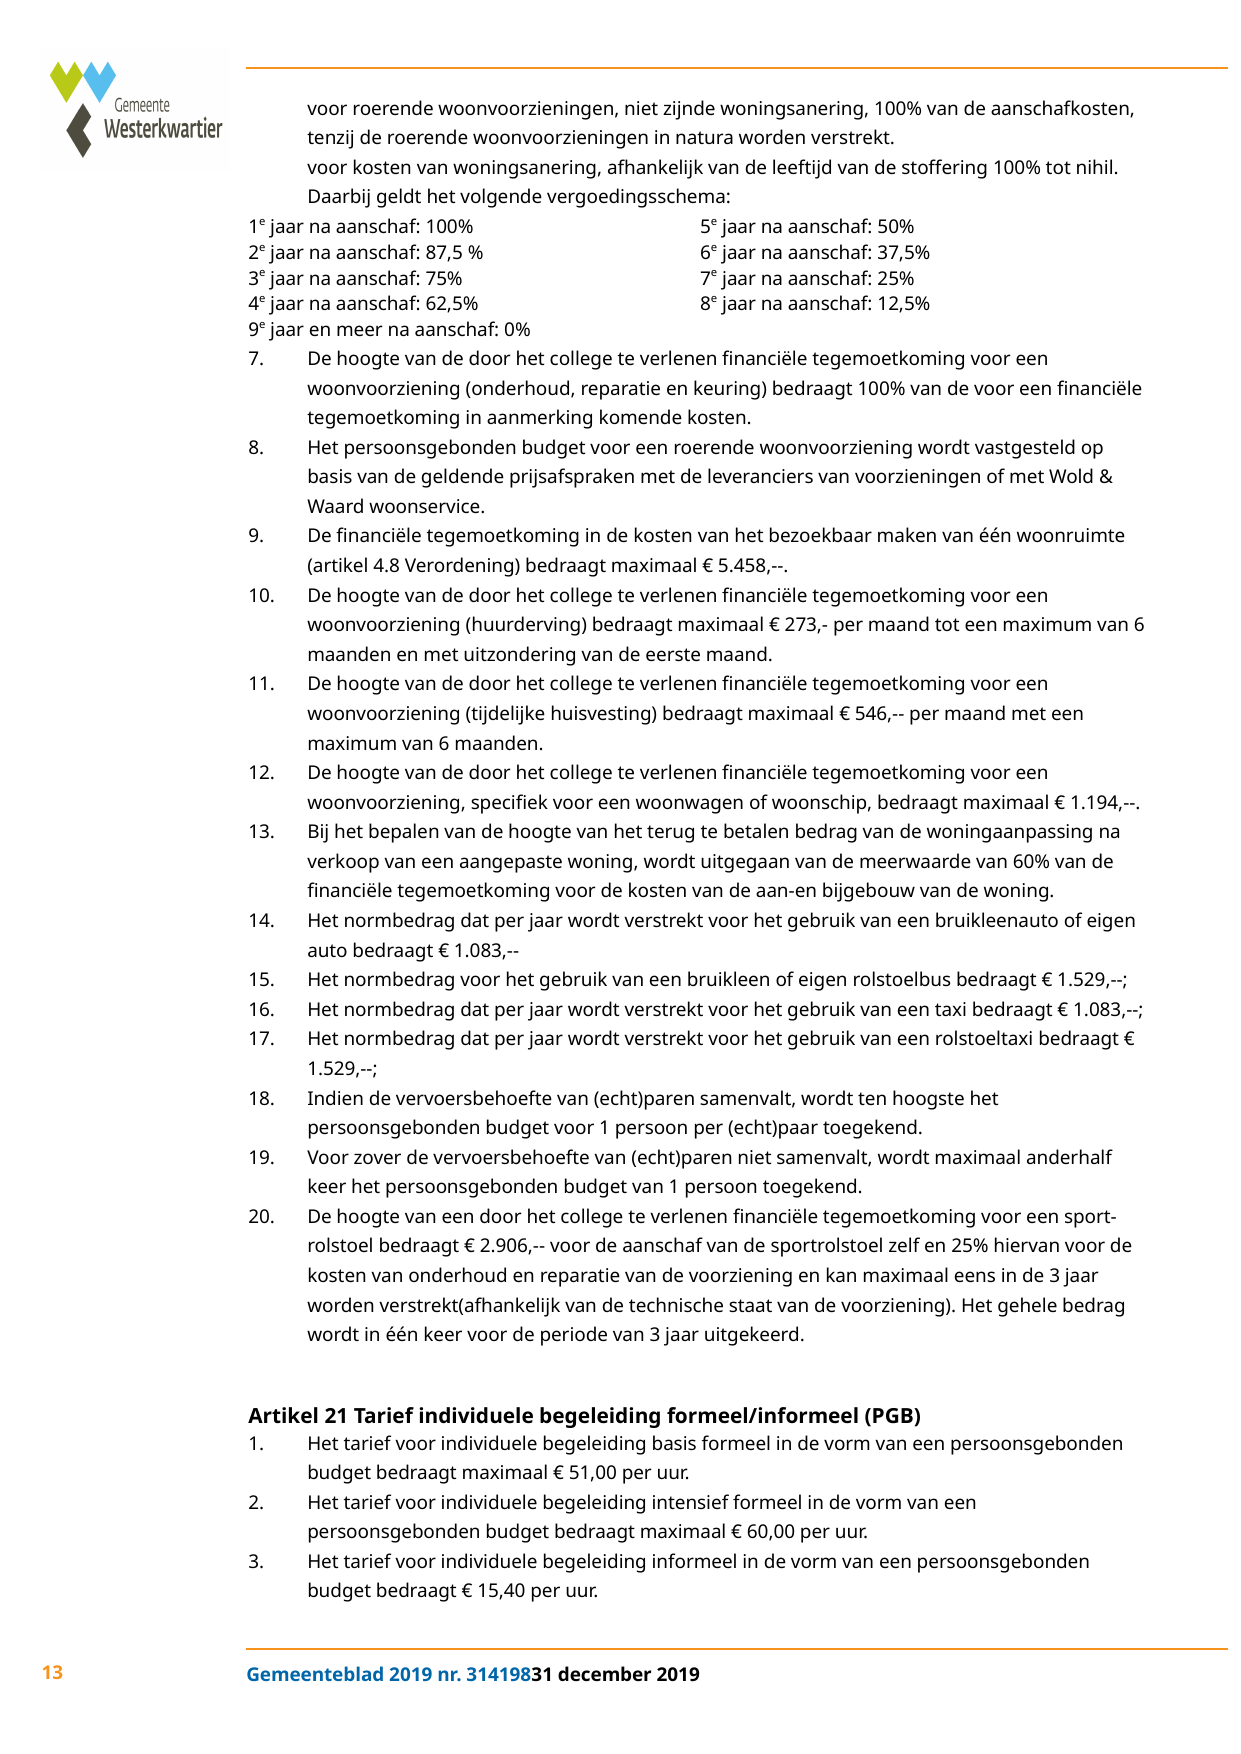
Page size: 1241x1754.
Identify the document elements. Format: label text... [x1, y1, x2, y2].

list Het tarief voor individuele begeleiding basis formeel in de vorm van een persoonsgebonden budget bedraagt maximaal € 51,00 per uur. [248, 1430, 1152, 1485]
list Het normbedrag dat per jaar wordt verstrekt voor het gebruik van een taxi bedraagt € 1.083,--; [248, 996, 1152, 1022]
list Het tarief voor individuele begeleiding informeel in de vorm van een persoonsgebonden budget bedraagt € 15,40 per uur. [248, 1548, 1152, 1603]
list Het normbedrag voor het gebruik van een bruikleen of eigen rolstoelbus bedraagt € 1.529,--; [248, 966, 1152, 992]
list voor roerende woonvoorzieningen, niet zijnde woningsanering, 100% van de aanschafkosten, tenzij de roerende woonvoorzieningen in natura worden verstrekt. [248, 95, 1152, 150]
text Artikel 21 Tarief individuele begeleiding formeel/informeel (PGB) [248, 1401, 1152, 1430]
list Het normbedrag dat per jaar wordt verstrekt voor het gebruik van een bruikleenauto of eigen auto bedraagt € 1.083,-- [248, 907, 1152, 962]
list Indien de vervoersbehoefte van (echt)paren samenvalt, wordt ten hoogste het persoonsgebonden budget voor 1 persoon per (echt)paar toegekend. [248, 1085, 1152, 1140]
table_header 5e jaar na aanschaf: 50% [700, 213, 1152, 239]
table_cell 7e jaar na aanschaf: 25% [700, 265, 1152, 290]
list De hoogte van de door het college te verlenen financiële tegemoetkoming voor een woonvoorziening (huurderving) bedraagt maximaal € 273,- per maand tot een maximum van 6 maanden en met uitzondering van de eerste maand. [248, 582, 1152, 667]
table_cell 3e jaar na aanschaf: 75% [248, 265, 700, 290]
list De hoogte van de door het college te verlenen financiële tegemoetkoming voor een woonvoorziening (tijdelijke huisvesting) bedraagt maximaal € 546,-- per maand met een maximum van 6 maanden. [248, 671, 1152, 755]
table_cell 2e jaar na aanschaf: 87,5 % [248, 239, 700, 265]
list Het tarief voor individuele begeleiding intensief formeel in de vorm van een persoonsgebonden budget bedraagt maximaal € 60,00 per uur. [248, 1489, 1152, 1544]
list De financiële tegemoetkoming in de kosten van het bezoekbaar maken van één woonruimte (artikel 4.8 Verordening) bedraagt maximaal € 5.458,--. [248, 523, 1152, 578]
list Voor zover de vervoersbehoefte van (echt)paren niet samenvalt, wordt maximaal anderhalf keer het persoonsgebonden budget van 1 persoon toegekend. [248, 1144, 1152, 1199]
table_cell 9e jaar en meer na aanschaf: 0% [248, 316, 700, 342]
list voor kosten van woningsanering, afhankelijk van de leeftijd van de stoffering 100% tot nihil. Daarbij geldt het volgende vergoedingsschema: [248, 154, 1152, 209]
picture [41, 47, 231, 172]
list De hoogte van een door het college te verlenen financiële tegemoetkoming voor een sport-rolstoel bedraagt € 2.906,-- voor de aanschaf van de sportrolstoel zelf en 25% hiervan voor de kosten van onderhoud en reparatie van de voorziening en kan maximaal eens in de 3 jaar worden verstrekt(afhankelijk van de technische staat van de voorziening). Het gehele bedrag wordt in één keer voor de periode van 3 jaar uitgekeerd. [248, 1203, 1152, 1347]
list Het normbedrag dat per jaar wordt verstrekt voor het gebruik van een rolstoeltaxi bedraagt € 1.529,--; [248, 1026, 1152, 1081]
table_cell 4e jaar na aanschaf: 62,5% [248, 290, 700, 316]
table_header 1e jaar na aanschaf: 100% [248, 213, 700, 239]
table_cell 6e jaar na aanschaf: 37,5% [700, 239, 1152, 265]
list Het persoonsgebonden budget voor een roerende woonvoorziening wordt vastgesteld op basis van de geldende prijsafspraken met de leveranciers van voorzieningen of met Wold & Waard woonservice. [248, 434, 1152, 519]
table_cell 8e jaar na aanschaf: 12,5% [700, 290, 1152, 316]
list De hoogte van de door het college te verlenen financiële tegemoetkoming voor een woonvoorziening (onderhoud, reparatie en keuring) bedraagt 100% van de voor een financiële tegemoetkoming in aanmerking komende kosten. [248, 345, 1152, 430]
list Bij het bepalen van de hoogte van het terug te betalen bedrag van de woningaanpassing na verkoop van een aangepaste woning, wordt uitgegaan van de meerwaarde van 60% van de financiële tegemoetkoming voor de kosten van de aan-en bijgebouw van de woning. [248, 818, 1152, 903]
table_cell [700, 316, 1152, 342]
list De hoogte van de door het college te verlenen financiële tegemoetkoming voor een woonvoorziening, specifiek voor een woonwagen of woonschip, bedraagt maximaal € 1.194,--. [248, 759, 1152, 814]
